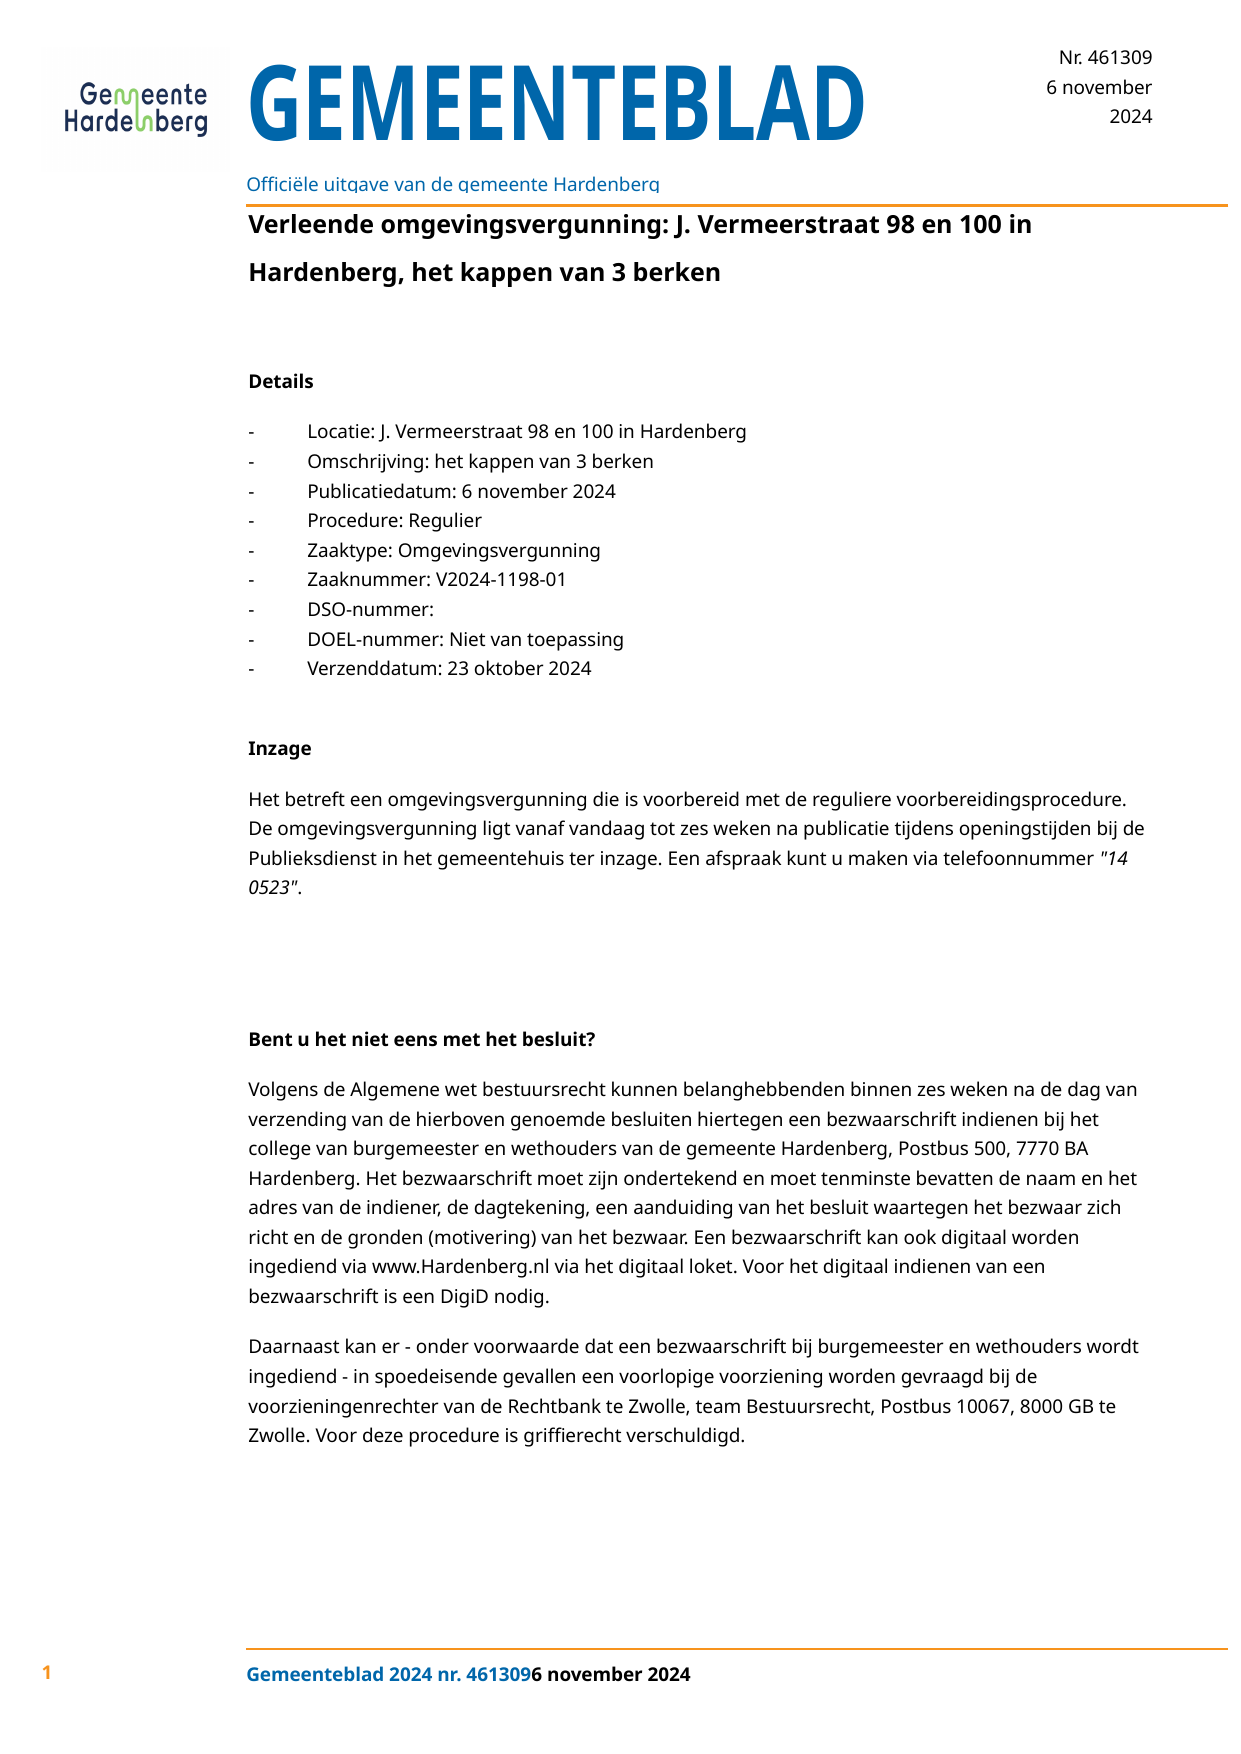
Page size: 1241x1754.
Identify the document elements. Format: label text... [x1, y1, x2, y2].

text Bent u het niet eens met het besluit? [248, 1026, 1152, 1052]
text Daarnaast kan er - onder voorwaarde dat een bezwaarschrift bij burgemeester en wethouders wordt ingediend - in spoedeisende gevallen een voorlopige voorziening worden gevraagd bij de voorzieningenrechter van de Rechtbank te Zwolle, team Bestuursrecht, Postbus 10067, 8000 GB te Zwolle. Voor deze procedure is griffierecht verschuldigd. [248, 1334, 1152, 1448]
list Publicatiedatum: 6 november 2024 [248, 478, 1152, 504]
picture [41, 47, 231, 172]
list Verzenddatum: 23 oktober 2024 [248, 655, 1152, 681]
list Locatie: J. Vermeerstraat 98 en 100 in Hardenberg [248, 419, 1152, 444]
text Volgens de Algemene wet bestuursrecht kunnen belanghebbenden binnen zes weken na de dag van verzending van de hierboven genoemde besluiten hiertegen een bezwaarschrift indienen bij het college van burgemeester en wethouders van de gemeente Hardenberg, Postbus 500, 7770 BA Hardenberg. Het bezwaarschrift moet zijn ondertekend en moet tenminste bevatten de naam en het adres van de indiener, de dagtekening, een aanduiding van het besluit waartegen het bezwaar zich richt en de gronden (motivering) van het bezwaar. Een bezwaarschrift kan ook digitaal worden ingediend via www.Hardenberg.nl via het digitaal loket. Voor het digitaal indienen van een bezwaarschrift is een DigiD nodig. [248, 1076, 1152, 1309]
list DOEL-nummer: Niet van toepassing [248, 626, 1152, 652]
text Inzage [248, 735, 1152, 761]
list DSO-nummer: [248, 596, 1152, 622]
list Omschrijving: het kappen van 3 berken [248, 448, 1152, 474]
list Procedure: Regulier [248, 507, 1152, 533]
text Details [248, 368, 1152, 394]
list Zaaktype: Omgevingsvergunning [248, 537, 1152, 563]
list Zaaknummer: V2024-1198-01 [248, 567, 1152, 592]
text Verleende omgevingsvergunning: J. Vermeerstraat 98 en 100 in Hardenberg, het kappen van 3 berken [248, 207, 1152, 288]
text Het betreft een omgevingsvergunning die is voorbereid met de reguliere voorbereidingsprocedure. De omgevingsvergunning ligt vanaf vandaag tot zes weken na publicatie tijdens openingstijden bij de Publieksdienst in het gemeentehuis ter inzage. Een afspraak kunt u maken via telefoonnummer "14 0523". [248, 786, 1152, 900]
